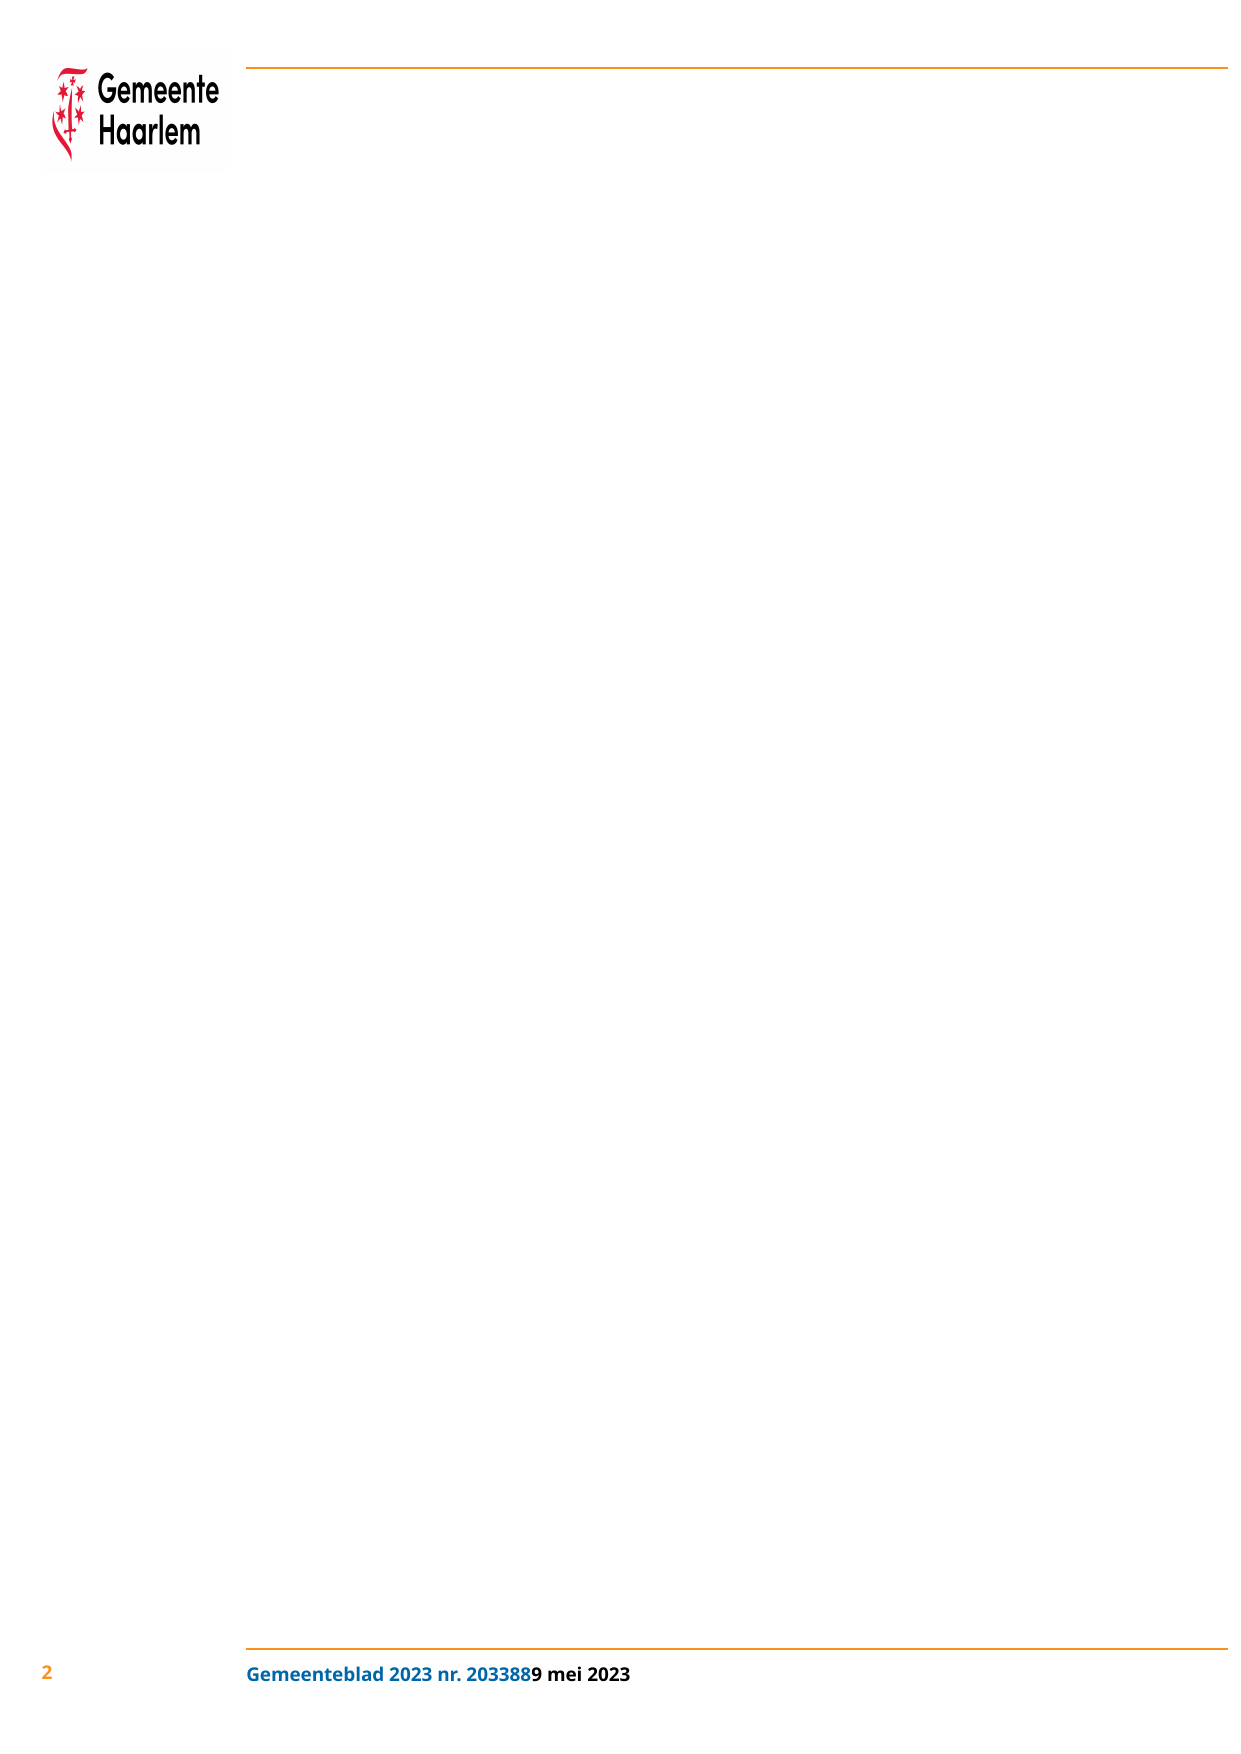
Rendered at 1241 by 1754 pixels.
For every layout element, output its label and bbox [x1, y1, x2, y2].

picture [41, 47, 231, 172]
